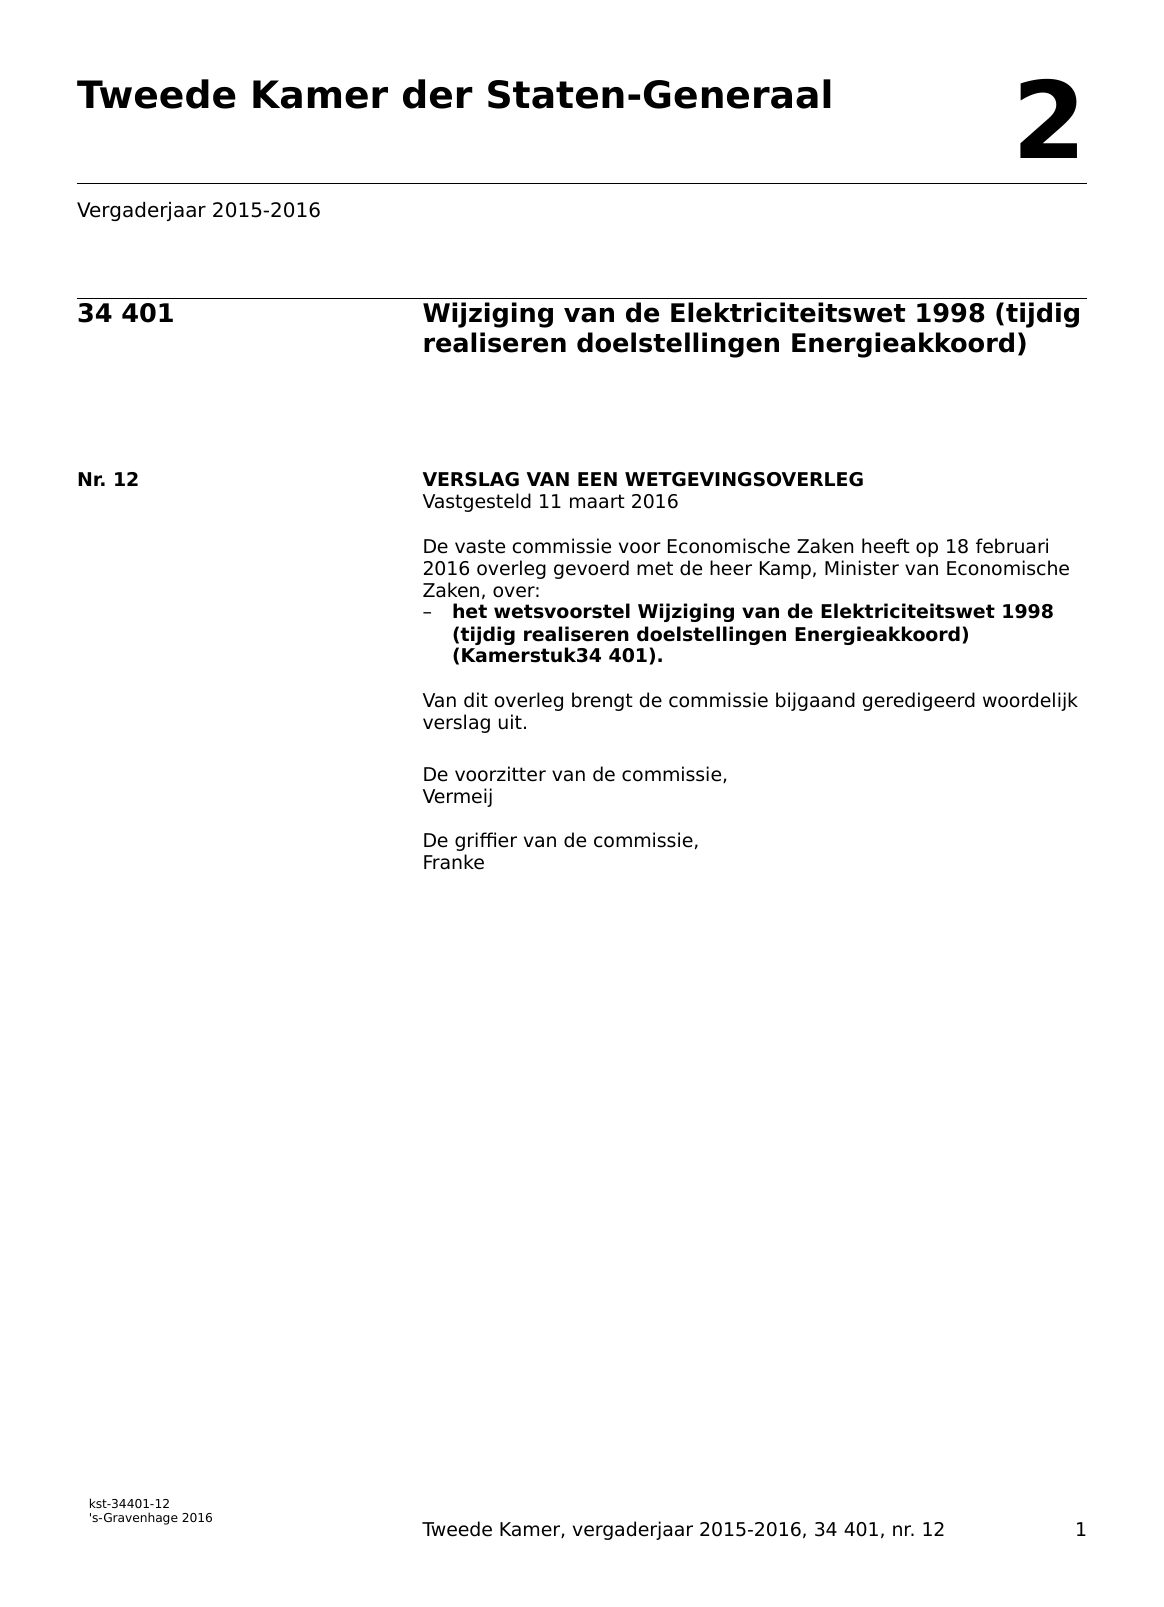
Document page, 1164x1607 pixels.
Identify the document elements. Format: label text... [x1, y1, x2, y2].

subtitle 34 401 Wijziging van de Elektriciteitswet 1998 (tijdig realiseren doelstellingen Energieakkoord) [77, 299, 1087, 358]
text De griffier van de commissie, Franke [422, 830, 1087, 874]
table_header 2 [886, 59, 1087, 183]
subtitle Nr. 12 VERSLAG VAN EEN WETGEVINGSOVERLEG [77, 469, 1087, 491]
text De voorzitter van de commissie, Vermeij [422, 763, 1087, 807]
text Van dit overleg brengt de commissie bijgaand geredigeerd woordelijk verslag uit. [422, 689, 1087, 733]
text kst-34401-12 [88, 1497, 323, 1511]
table_header Tweede Kamer der Staten-Generaal [77, 59, 886, 183]
text – het wetsvoorstel Wijziging van de Elektriciteitswet 1998 (tijdig realiseren doelstellingen Energieakkoord) (Kamerstuk34 401). [422, 601, 1087, 667]
table_cell Vergaderjaar 2015-2016 [77, 184, 1087, 298]
text Vastgesteld 11 maart 2016 [422, 491, 1087, 513]
text De vaste commissie voor Economische Zaken heeft op 18 februari 2016 overleg gevoerd met de heer Kamp, Minister van Economische Zaken, over: [422, 536, 1087, 601]
text 's-Gravenhage 2016 [88, 1511, 323, 1525]
